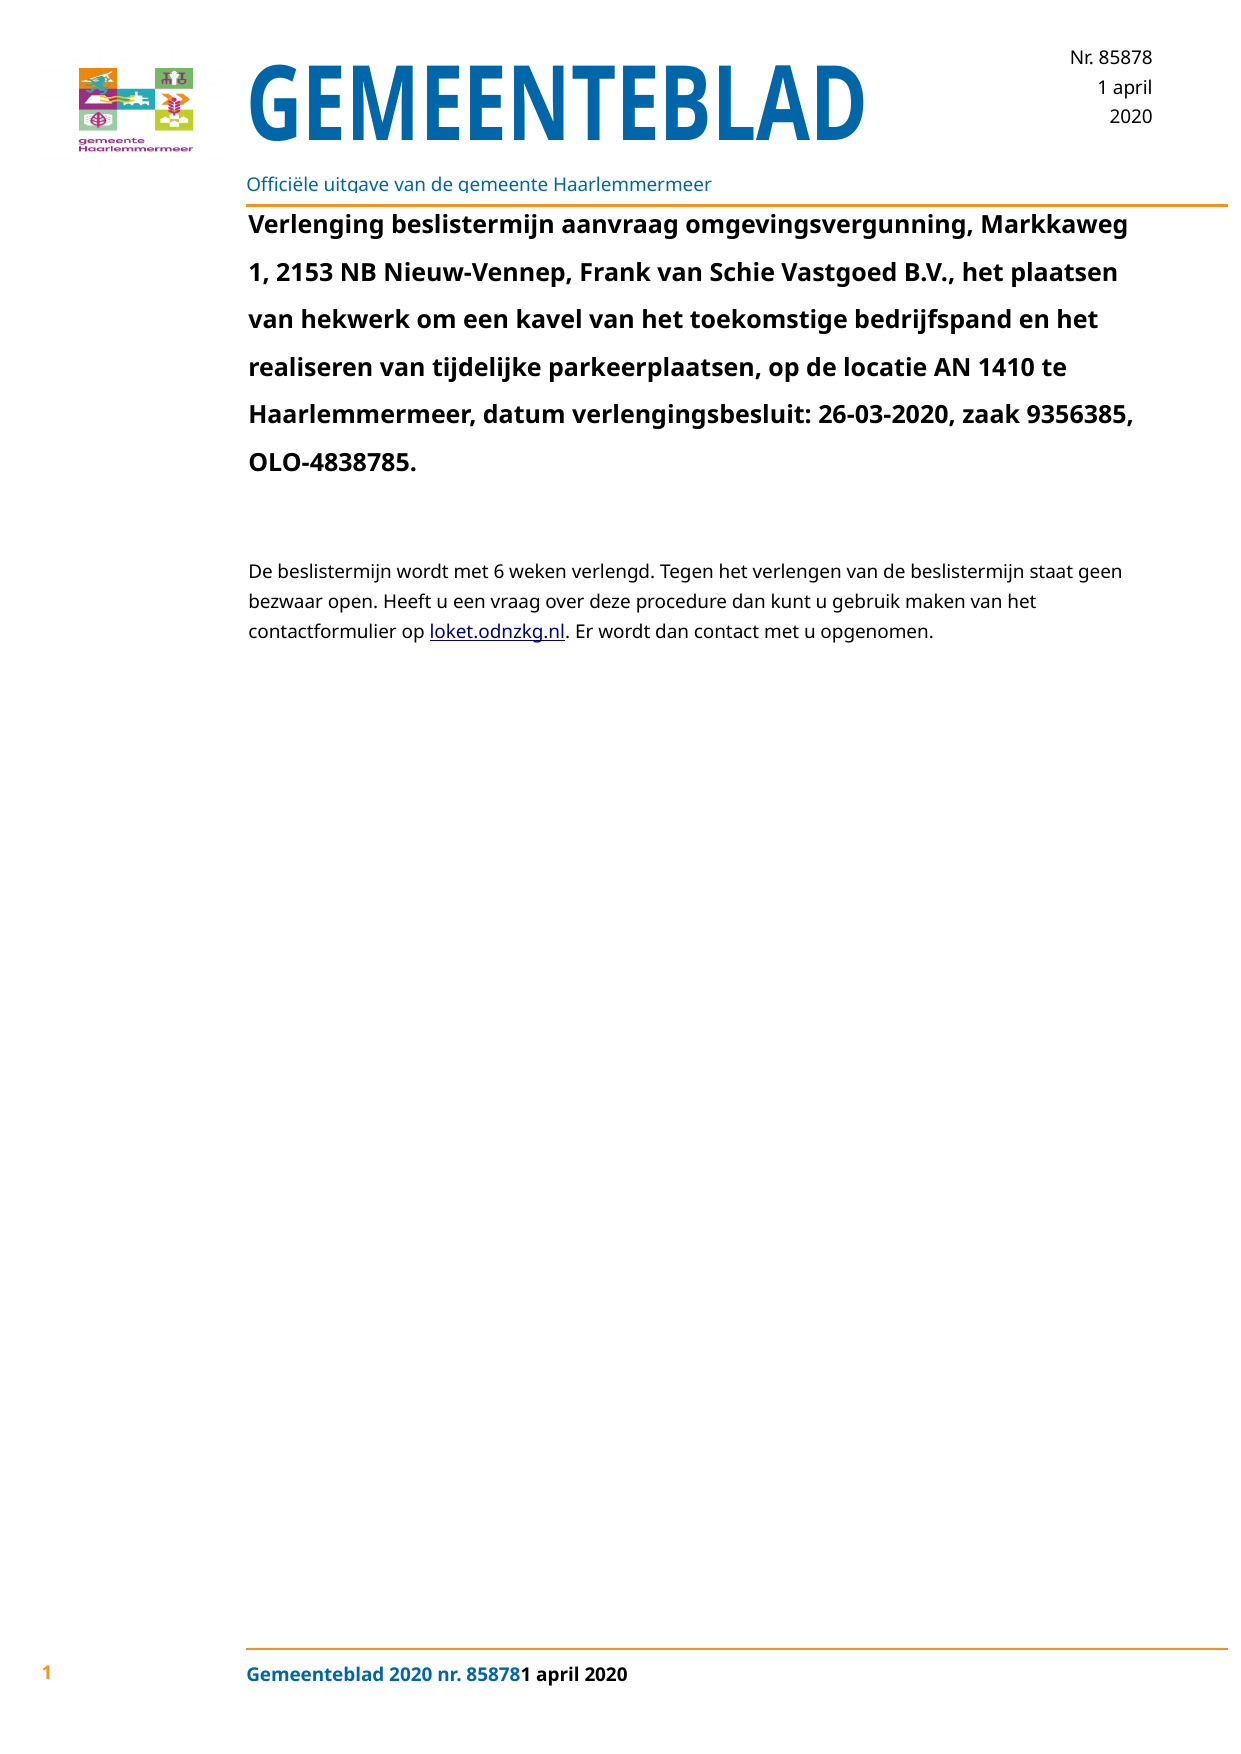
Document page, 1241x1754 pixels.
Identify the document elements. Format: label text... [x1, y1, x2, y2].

text Verlenging beslistermijn aanvraag omgevingsvergunning, Markkaweg 1, 2153 NB Nieuw-Vennep, Frank van Schie Vastgoed B.V., het plaatsen van hekwerk om een kavel van het toekomstige bedrijfspand en het realiseren van tijdelijke parkeerplaatsen, op de locatie AN 1410 te Haarlemmermeer, datum verlengingsbesluit: 26-03-2020, zaak 9356385, OLO-4838785. [248, 207, 1152, 479]
picture [41, 47, 231, 172]
text De beslistermijn wordt met 6 weken verlengd. Tegen het verlengen van de beslistermijn staat geen bezwaar open. Heeft u een vraag over deze procedure dan kunt u gebruik maken van het contactformulier op loket.odnzkg.nl. Er wordt dan contact met u opgenomen. [248, 559, 1152, 644]
